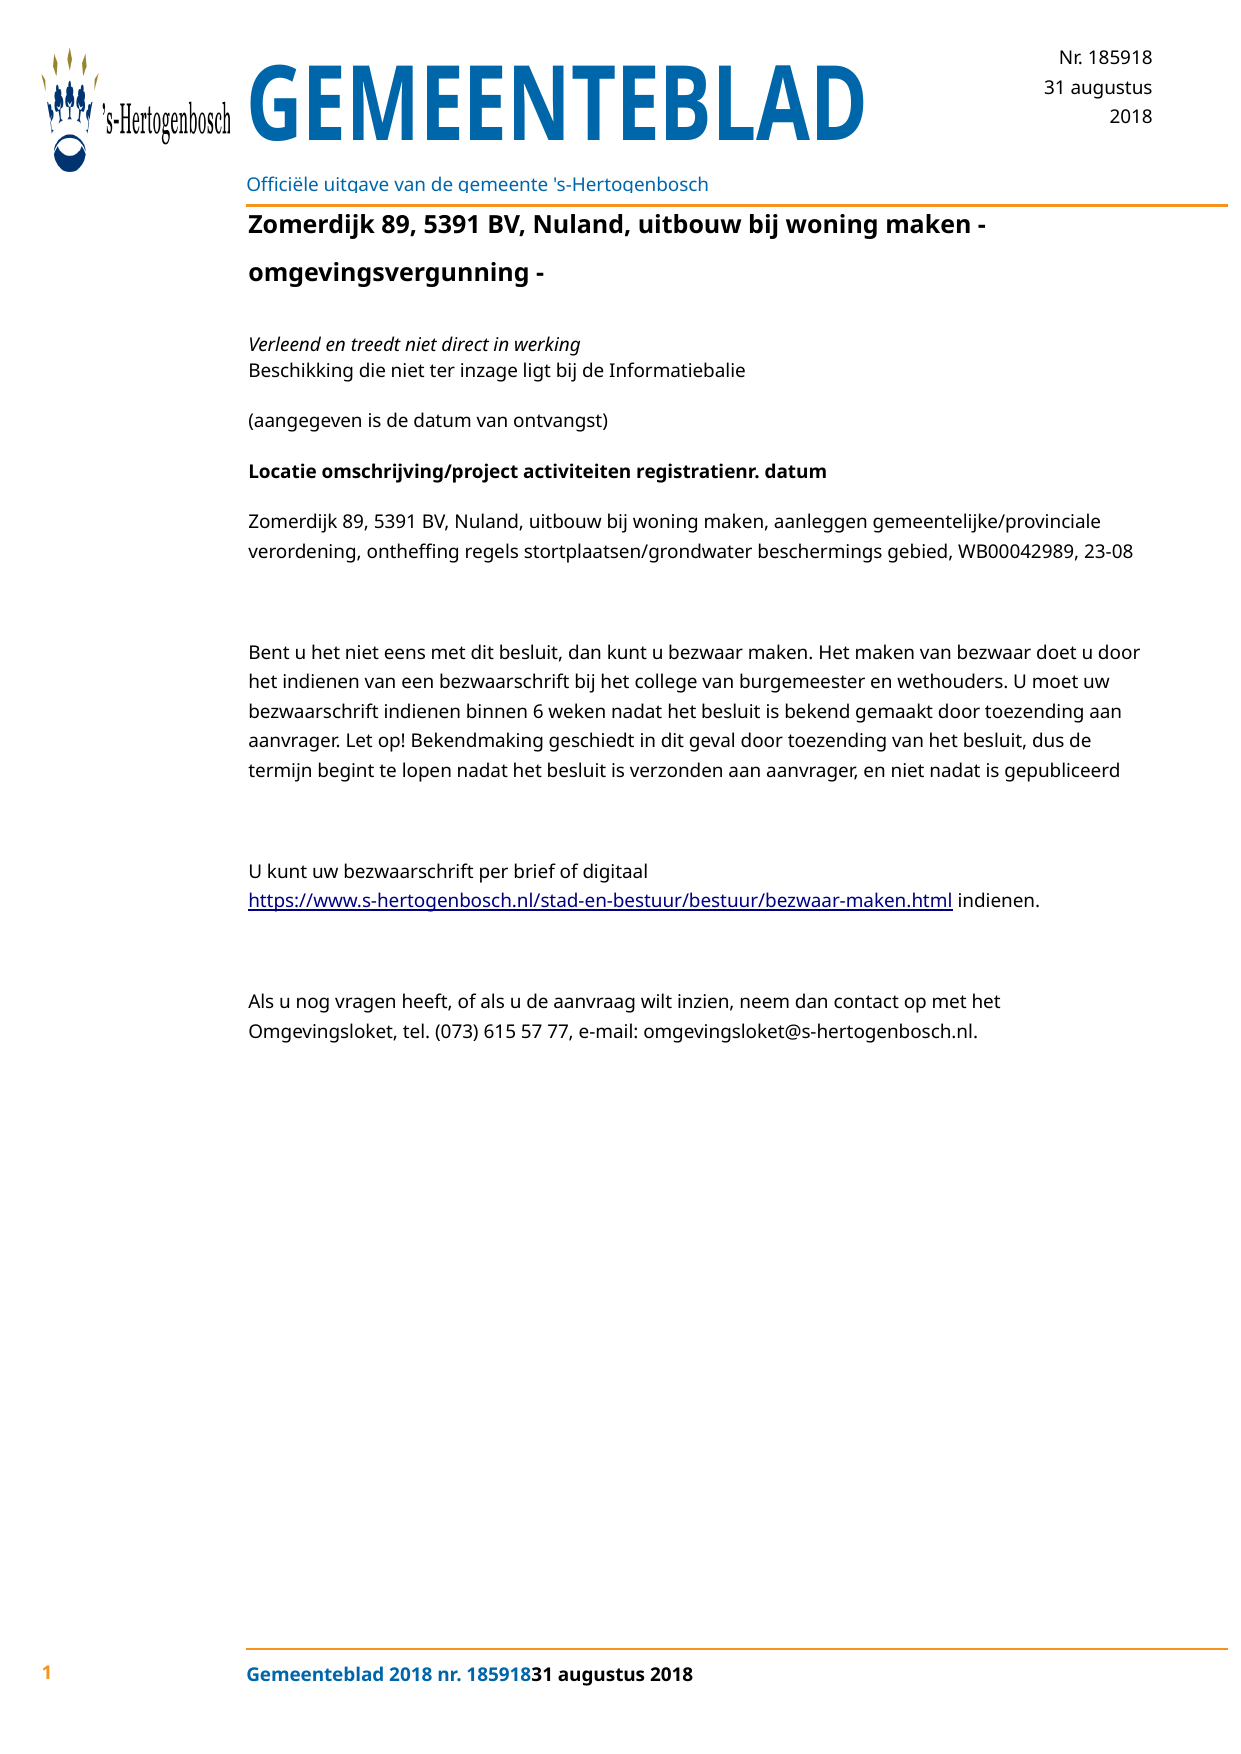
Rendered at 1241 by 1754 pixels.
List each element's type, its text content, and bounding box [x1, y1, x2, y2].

text Locatie omschrijving/project activiteiten registratienr. datum [248, 458, 1152, 484]
text U kunt uw bezwaarschrift per brief of digitaal https://www.s-hertogenbosch.nl/stad-en-bestuur/bestuur/bezwaar-maken.html indienen. [248, 858, 1152, 913]
text Bent u het niet eens met dit besluit, dan kunt u bezwaar maken. Het maken van bezwaar doet u door het indienen van een bezwaarschrift bij het college van burgemeester en wethouders. U moet uw bezwaarschrift indienen binnen 6 weken nadat het besluit is bekend gemaakt door toezending aan aanvrager. Let op! Bekendmaking geschiedt in dit geval door toezending van het besluit, dus de termijn begint te lopen nadat het besluit is verzonden aan aanvrager, en niet nadat is gepubliceerd [248, 639, 1152, 783]
picture [41, 47, 231, 172]
text Verleend en treedt niet direct in werking [248, 331, 1152, 357]
text Beschikking die niet ter inzage ligt bij de Informatiebalie [248, 357, 1152, 383]
text Zomerdijk 89, 5391 BV, Nuland, uitbouw bij woning maken -omgevingsvergunning - [248, 207, 1152, 288]
text Zomerdijk 89, 5391 BV, Nuland, uitbouw bij woning maken, aanleggen gemeentelijke/provinciale verordening, ontheffing regels stortplaatsen/grondwater beschermings gebied, WB00042989, 23-08 [248, 508, 1152, 564]
text (aangegeven is de datum van ontvangst) [248, 408, 1152, 433]
text Als u nog vragen heeft, of als u de aanvraag wilt inzien, neem dan contact op met het Omgevingsloket, tel. (073) 615 57 77, e-mail: omgevingsloket@s-hertogenbosch.nl. [248, 988, 1152, 1044]
